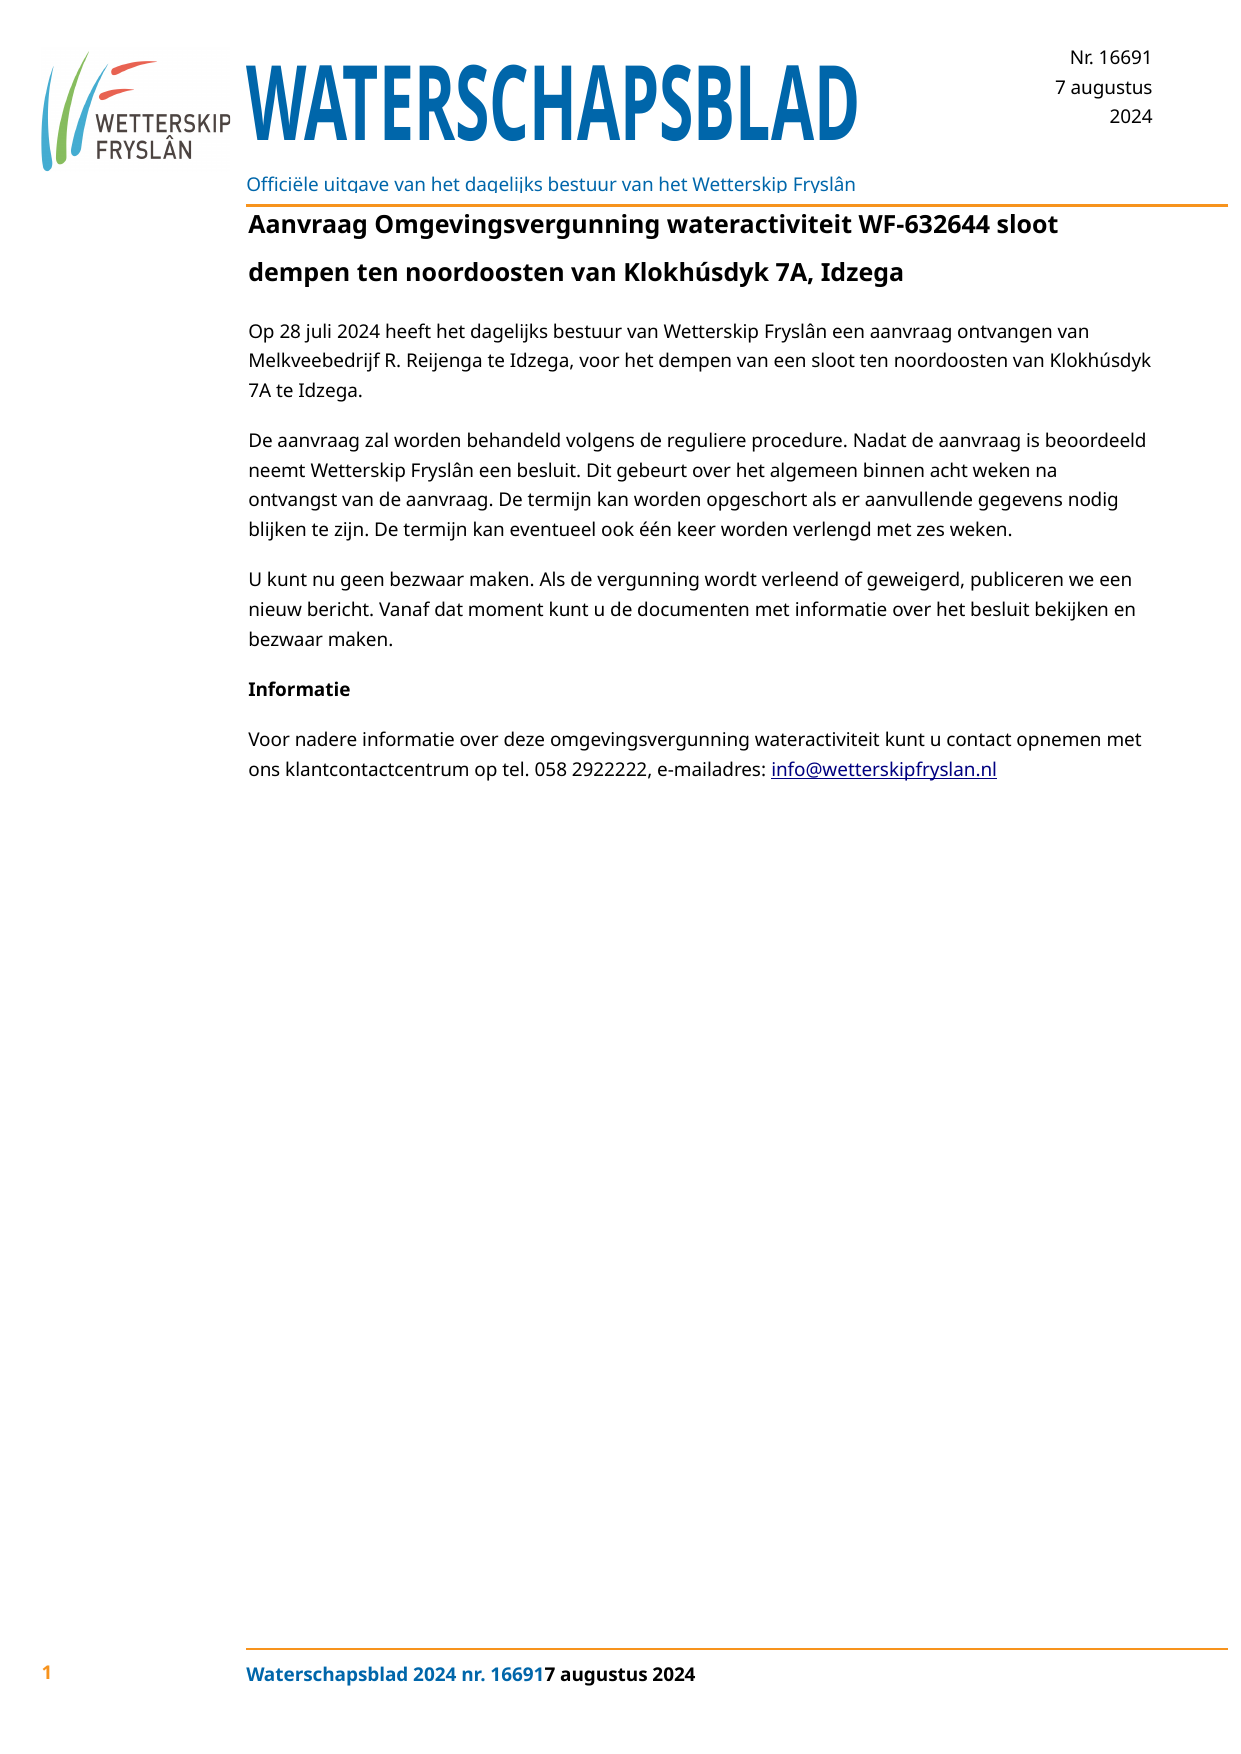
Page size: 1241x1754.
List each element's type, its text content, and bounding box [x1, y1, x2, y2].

text Voor nadere informatie over deze omgevingsvergunning wateractiviteit kunt u contact opnemen met ons klantcontactcentrum op tel. 058 2922222, e-mailadres: info@wetterskipfryslan.nl [248, 727, 1152, 782]
text De aanvraag zal worden behandeld volgens de reguliere procedure. Nadat de aanvraag is beoordeeld neemt Wetterskip Fryslân een besluit. Dit gebeurt over het algemeen binnen acht weken na ontvangst van de aanvraag. De termijn kan worden opgeschort als er aanvullende gegevens nodig blijken te zijn. De termijn kan eventueel ook één keer worden verlengd met zes weken. [248, 427, 1152, 542]
text Informatie [248, 676, 1152, 702]
text Aanvraag Omgevingsvergunning wateractiviteit WF-632644 sloot dempen ten noordoosten van Klokhúsdyk 7A, Idzega [248, 207, 1152, 288]
text U kunt nu geen bezwaar maken. Als de vergunning wordt verleend of geweigerd, publiceren we een nieuw bericht. Vanaf dat moment kunt u de documenten met informatie over het besluit bekijken en bezwaar maken. [248, 567, 1152, 652]
picture [41, 47, 231, 172]
text Op 28 juli 2024 heeft het dagelijks bestuur van Wetterskip Fryslân een aanvraag ontvangen van Melkveebedrijf R. Reijenga te Idzega, voor het dempen van een sloot ten noordoosten van Klokhúsdyk 7A te Idzega. [248, 318, 1152, 403]
